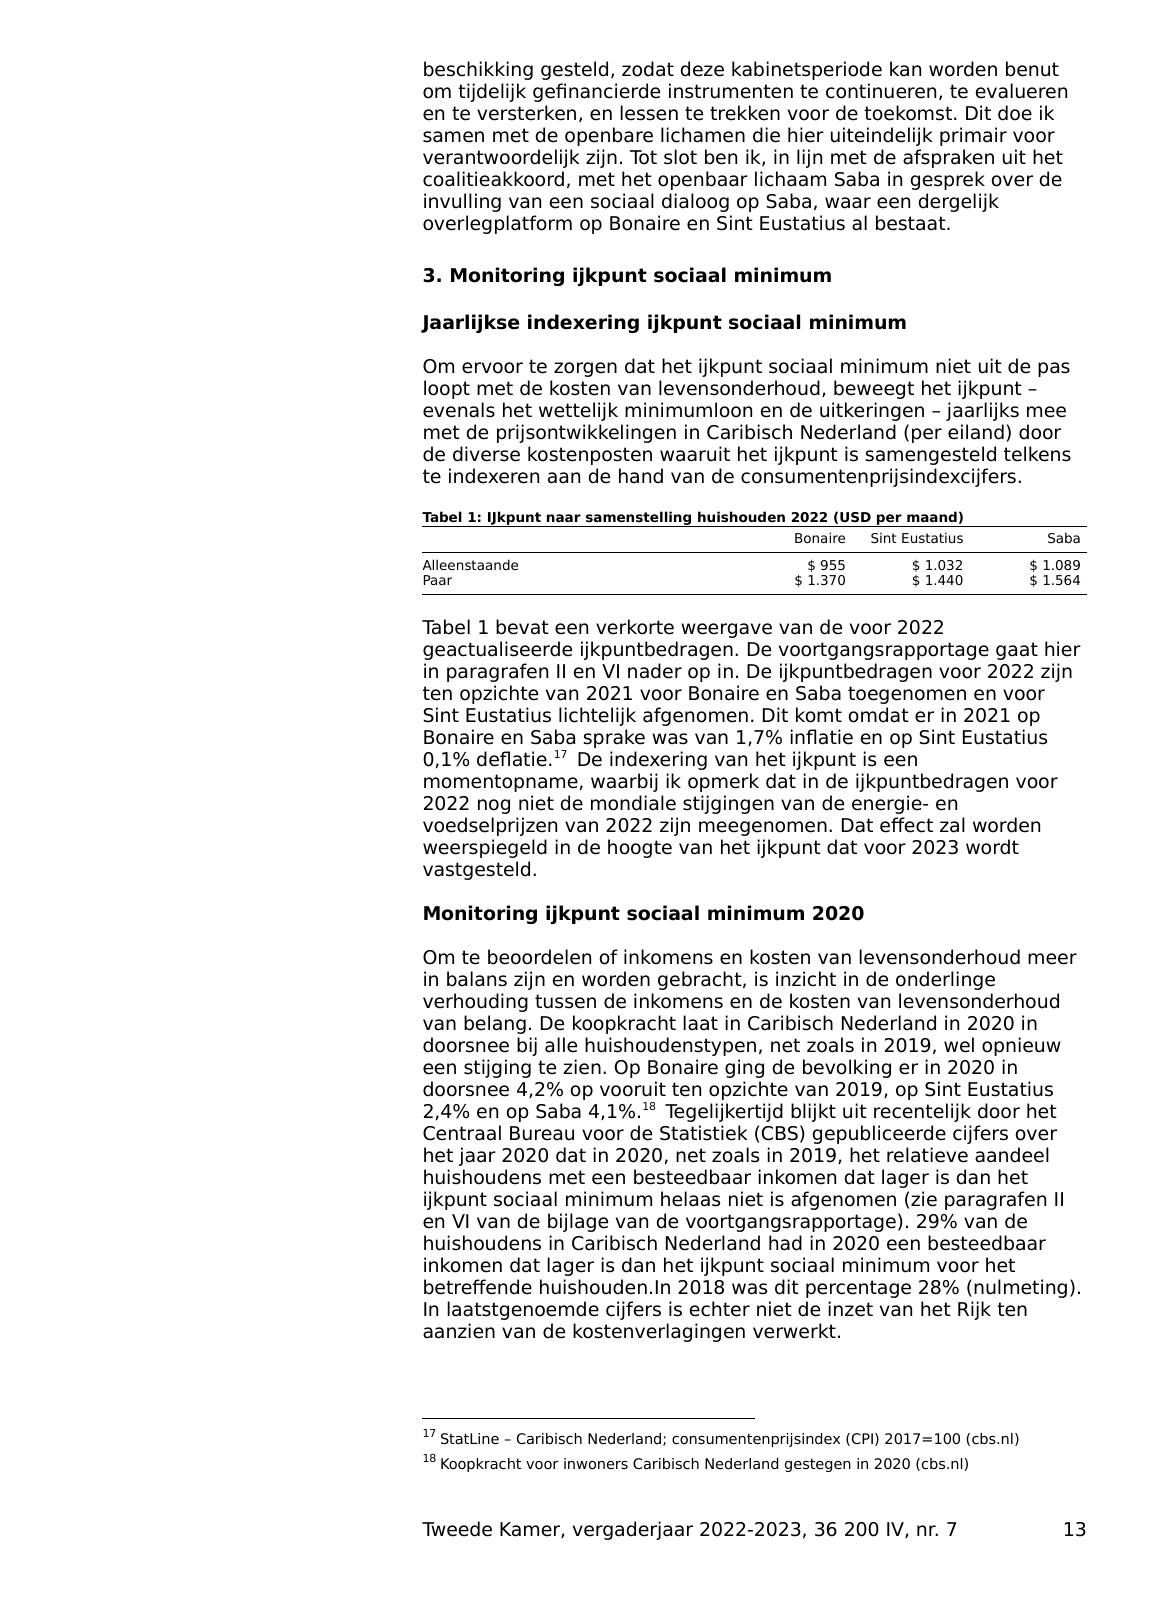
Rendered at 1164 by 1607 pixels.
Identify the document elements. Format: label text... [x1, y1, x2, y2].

text Koopkracht voor inwoners Caribisch Nederland gestegen in 2020 (cbs.nl) [422, 1452, 1087, 1474]
table_cell $ 1.564 [969, 573, 1087, 593]
table_cell $ 1.440 [852, 573, 969, 593]
subtitle 3. Monitoring ijkpunt sociaal minimum [422, 265, 1087, 287]
table_cell $ 1.089 [969, 553, 1087, 573]
text beschikking gesteld, zodat deze kabinetsperiode kan worden benut om tijdelijk gefinancierde instrumenten te continueren, te evalueren en te versterken, en lessen te trekken voor de toekomst. Dit doe ik samen met de openbare lichamen die hier uiteindelijk primair voor verantwoordelijk zijn. Tot slot ben ik, in lijn met de afspraken uit het coalitieakkoord, met het openbaar lichaam Saba in gesprek over de invulling van een sociaal dialoog op Saba, waar een dergelijk overlegplatform op Bonaire en Sint Eustatius al bestaat. [422, 59, 1087, 235]
table_cell [422, 527, 734, 552]
subtitle Jaarlijkse indexering ijkpunt sociaal minimum [422, 312, 1087, 334]
table_cell Paar [422, 573, 734, 593]
table_cell $ 1.370 [734, 573, 852, 593]
table_cell Sint Eustatius [852, 527, 969, 552]
text Om ervoor te zorgen dat het ijkpunt sociaal minimum niet uit de pas loopt met de kosten van levensonderhoud, beweegt het ijkpunt – evenals het wettelijk minimumloon en de uitkeringen – jaarlijks mee met de prijsontwikkelingen in Caribisch Nederland (per eiland) door de diverse kostenposten waaruit het ijkpunt is samengesteld telkens te indexeren aan de hand van de consumentenprijsindexcijfers. [422, 356, 1087, 488]
subtitle Monitoring ijkpunt sociaal minimum 2020 [422, 903, 1087, 925]
table_cell $ 1.032 [852, 553, 969, 573]
text Tabel 1 bevat een verkorte weergave van de voor 2022 geactualiseerde ijkpuntbedragen. De voortgangsrapportage gaat hier in paragrafen II en VI nader op in. De ijkpuntbedragen voor 2022 zijn ten opzichte van 2021 voor Bonaire en Saba toegenomen en voor Sint Eustatius lichtelijk afgenomen. Dit komt omdat er in 2021 op Bonaire en Saba sprake was van 1,7% inflatie en op Sint Eustatius 0,1% deflatie. De indexering van het ijkpunt is een momentopname, waarbij ik opmerk dat in de ijkpuntbedragen voor 2022 nog niet de mondiale stijgingen van de energie- en voedselprijzen van 2022 zijn meegenomen. Dat effect zal worden weerspiegeld in de hoogte van het ijkpunt dat voor 2023 wordt vastgesteld. [422, 617, 1087, 881]
table_cell Alleenstaande [422, 553, 734, 573]
table_cell Saba [969, 527, 1087, 552]
text StatLine – Caribisch Nederland; consumentenprijsindex (CPI) 2017=100 (cbs.nl) [422, 1427, 1087, 1449]
text Om te beoordelen of inkomens en kosten van levensonderhoud meer in balans zijn en worden gebracht, is inzicht in de onderlinge verhouding tussen de inkomens en de kosten van levensonderhoud van belang. De koopkracht laat in Caribisch Nederland in 2020 in doorsnee bij alle huishoudenstypen, net zoals in 2019, wel opnieuw een stijging te zien. Op Bonaire ging de bevolking er in 2020 in doorsnee 4,2% op vooruit ten opzichte van 2019, op Sint Eustatius 2,4% en op Saba 4,1%. Tegelijkertijd blijkt uit recentelijk door het Centraal Bureau voor de Statistiek (CBS) gepubliceerde cijfers over het jaar 2020 dat in 2020, net zoals in 2019, het relatieve aandeel huishoudens met een besteedbaar inkomen dat lager is dan het ijkpunt sociaal minimum helaas niet is afgenomen (zie paragrafen II en VI van de bijlage van de voortgangsrapportage). 29% van de huishoudens in Caribisch Nederland had in 2020 een besteedbaar inkomen dat lager is dan het ijkpunt sociaal minimum voor het betreffende huishouden.In 2018 was dit percentage 28% (nulmeting). In laatstgenoemde cijfers is echter niet de inzet van het Rijk ten aanzien van de kostenverlagingen verwerkt. [422, 947, 1087, 1342]
table_cell $ 955 [734, 553, 852, 573]
table_cell Bonaire [734, 527, 852, 552]
table_header Tabel 1: IJkpunt naar samenstelling huishouden 2022 (USD per maand) [422, 510, 1087, 526]
